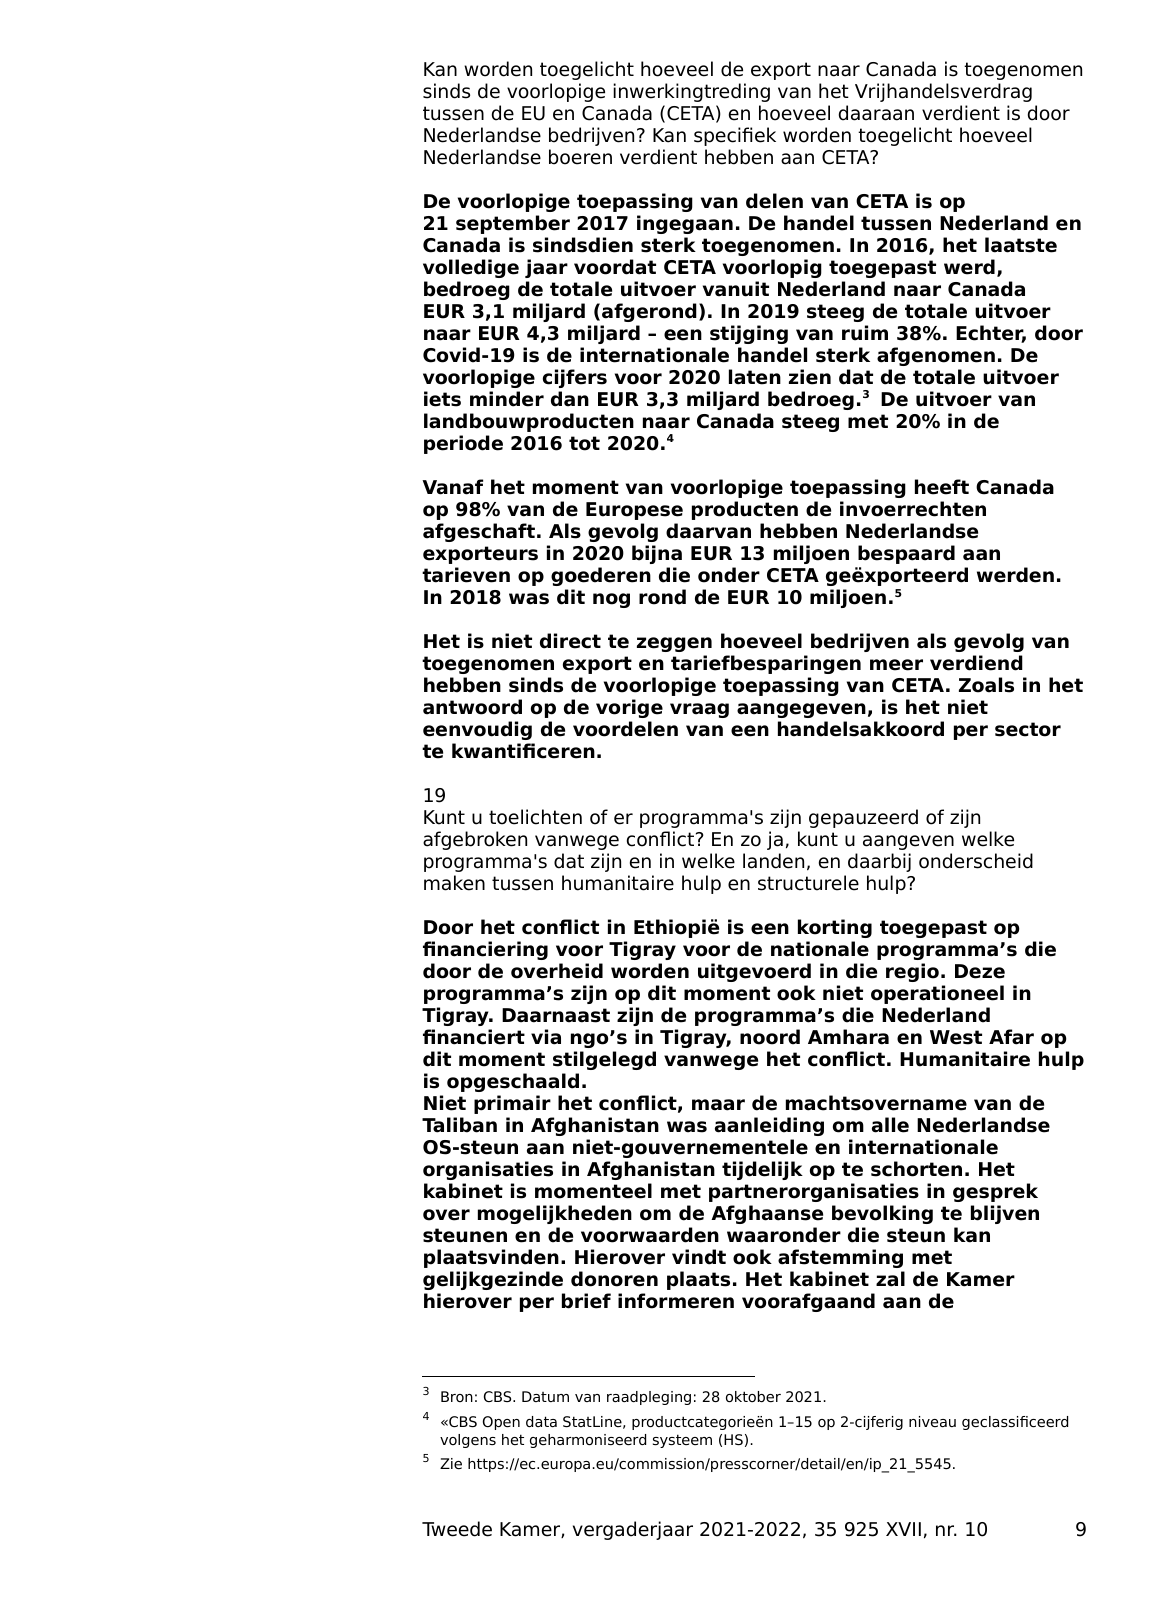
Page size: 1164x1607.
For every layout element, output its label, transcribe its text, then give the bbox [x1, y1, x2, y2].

text Bron: CBS. Datum van raadpleging: 28 oktober 2021. [422, 1385, 1087, 1407]
text Vanaf het moment van voorlopige toepassing heeft Canada op 98% van de Europese producten de invoerrechten afgeschaft. Als gevolg daarvan hebben Nederlandse exporteurs in 2020 bijna EUR 13 miljoen bespaard aan tarieven op goederen die onder CETA geëxporteerd werden. In 2018 was dit nog rond de EUR 10 miljoen. [422, 477, 1087, 609]
text Door het conflict in Ethiopië is een korting toegepast op financiering voor Tigray voor de nationale programma’s die door de overheid worden uitgevoerd in die regio. Deze programma’s zijn op dit moment ook niet operationeel in Tigray. Daarnaast zijn de programma’s die Nederland financiert via ngo’s in Tigray, noord Amhara en West Afar op dit moment stilgelegd vanwege het conflict. Humanitaire hulp is opgeschaald. [422, 917, 1087, 1093]
text Zie https://ec.europa.eu/commission/presscorner/detail/en/ip_21_5545. [422, 1452, 1087, 1474]
text Kan worden toegelicht hoeveel de export naar Canada is toegenomen sinds de voorlopige inwerkingtreding van het Vrijhandelsverdrag tussen de EU en Canada (CETA) en hoeveel daaraan verdient is door Nederlandse bedrijven? Kan specifiek worden toegelicht hoeveel Nederlandse boeren verdient hebben aan CETA? [422, 59, 1087, 169]
text Het is niet direct te zeggen hoeveel bedrijven als gevolg van toegenomen export en tariefbesparingen meer verdiend hebben sinds de voorlopige toepassing van CETA. Zoals in het antwoord op de vorige vraag aangegeven, is het niet eenvoudig de voordelen van een handelsakkoord per sector te kwantificeren. [422, 631, 1087, 763]
text Niet primair het conflict, maar de machtsovername van de Taliban in Afghanistan was aanleiding om alle Nederlandse OS-steun aan niet-gouvernementele en internationale organisaties in Afghanistan tijdelijk op te schorten. Het kabinet is momenteel met partnerorganisaties in gesprek over mogelijkheden om de Afghaanse bevolking te blijven steunen en de voorwaarden waaronder die steun kan plaatsvinden. Hierover vindt ook afstemming met gelijkgezinde donoren plaats. Het kabinet zal de Kamer hierover per brief informeren voorafgaand aan de [422, 1093, 1087, 1313]
text 19 [422, 785, 1087, 807]
text «CBS Open data StatLine, productcategorieën 1–15 op 2-cijferig niveau geclassificeerd volgens het geharmoniseerd systeem (HS). [422, 1410, 1087, 1449]
text Kunt u toelichten of er programma's zijn gepauzeerd of zijn afgebroken vanwege conflict? En zo ja, kunt u aangeven welke programma's dat zijn en in welke landen, en daarbij onderscheid maken tussen humanitaire hulp en structurele hulp? [422, 807, 1087, 895]
text De voorlopige toepassing van delen van CETA is op 21 september 2017 ingegaan. De handel tussen Nederland en Canada is sindsdien sterk toegenomen. In 2016, het laatste volledige jaar voordat CETA voorlopig toegepast werd, bedroeg de totale uitvoer vanuit Nederland naar Canada EUR 3,1 miljard (afgerond). In 2019 steeg de totale uitvoer naar EUR 4,3 miljard – een stijging van ruim 38%. Echter, door Covid-19 is de internationale handel sterk afgenomen. De voorlopige cijfers voor 2020 laten zien dat de totale uitvoer iets minder dan EUR 3,3 miljard bedroeg. De uitvoer van landbouwproducten naar Canada steeg met 20% in de periode 2016 tot 2020. [422, 191, 1087, 455]
